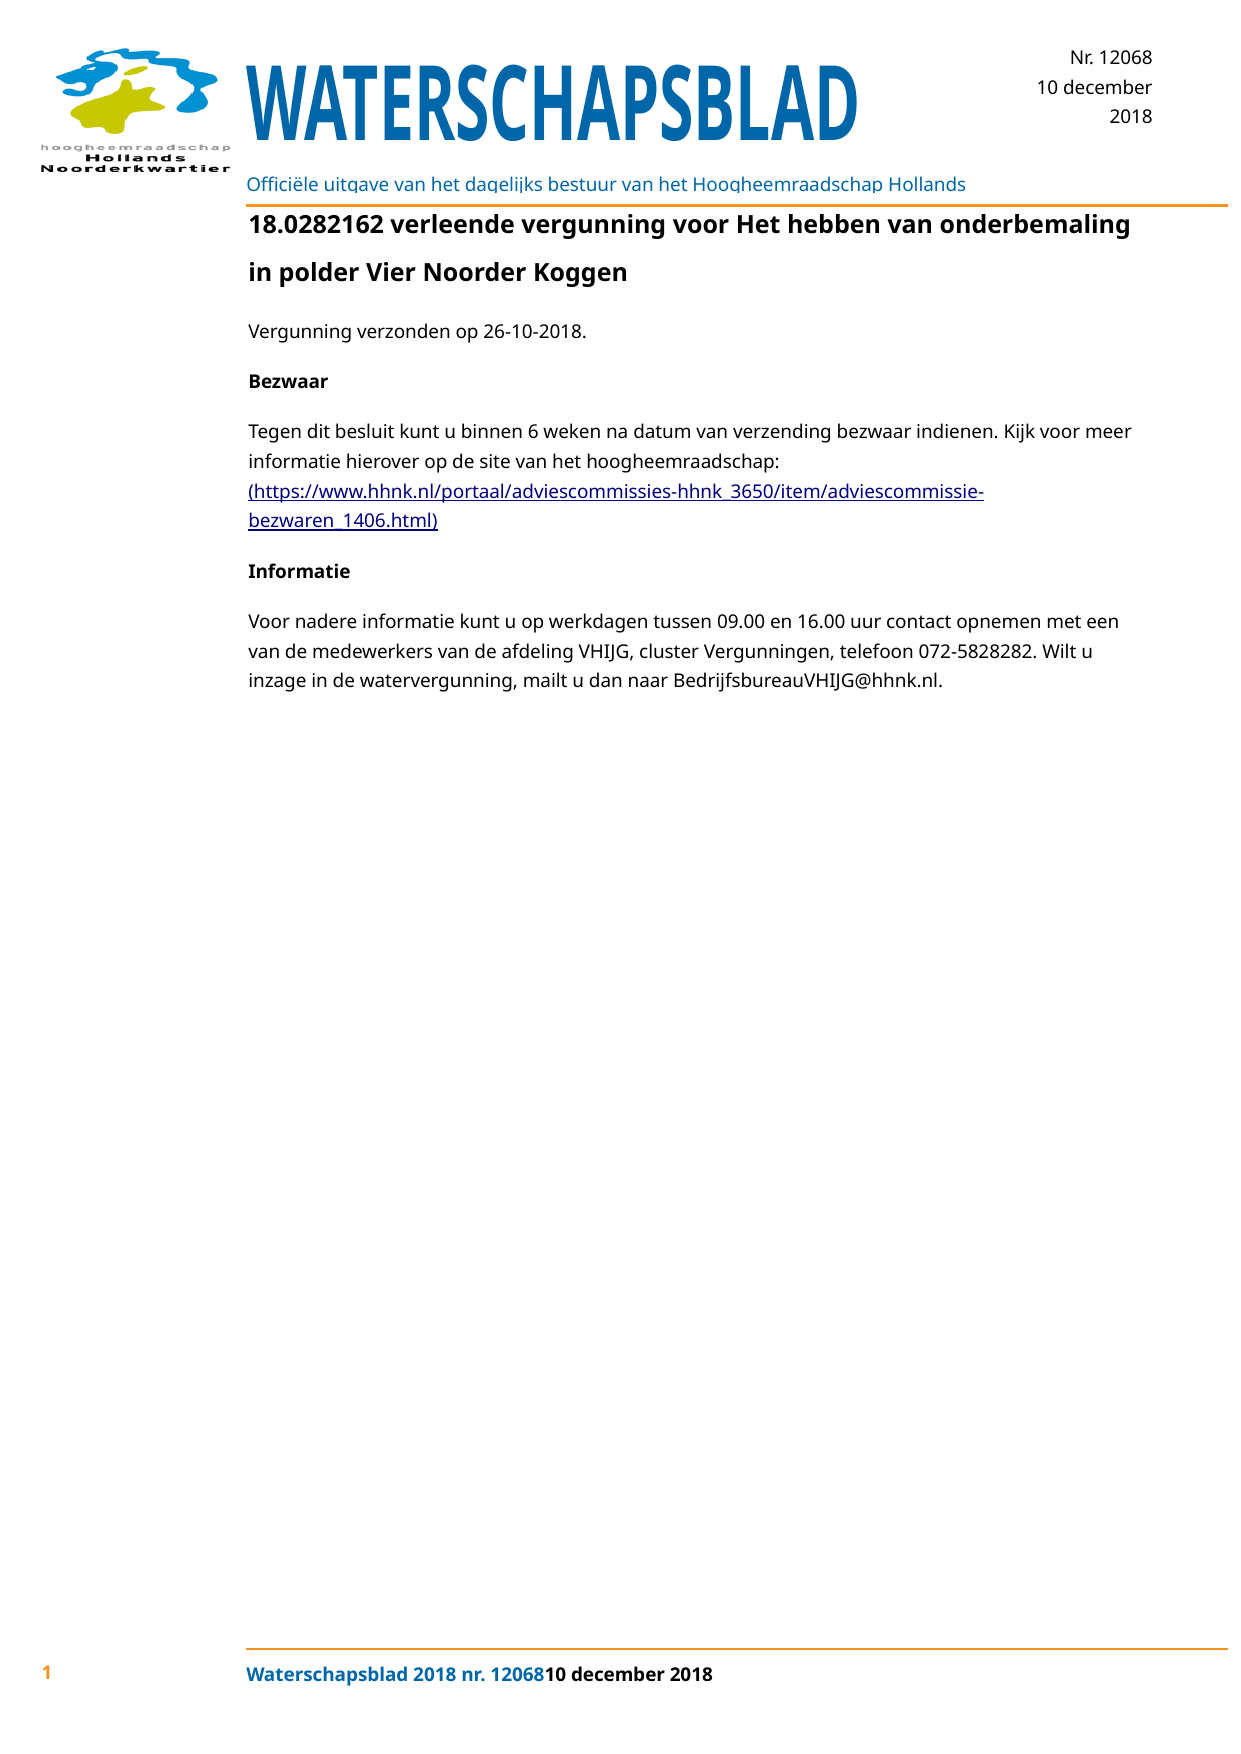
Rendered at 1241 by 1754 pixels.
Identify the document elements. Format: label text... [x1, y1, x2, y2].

text Bezwaar [248, 368, 1152, 394]
picture [41, 47, 231, 172]
text Vergunning verzonden op 26-10-2018. [248, 318, 1152, 344]
text Informatie [248, 558, 1152, 584]
text Voor nadere informatie kunt u op werkdagen tussen 09.00 en 16.00 uur contact opnemen met een van de medewerkers van de afdeling VHIJG, cluster Vergunningen, telefoon 072-5828282. Wilt u inzage in de watervergunning, mailt u dan naar BedrijfsbureauVHIJG@hhnk.nl. [248, 608, 1152, 693]
text 18.0282162 verleende vergunning voor Het hebben van onderbemaling in polder Vier Noorder Koggen [248, 207, 1152, 288]
text Tegen dit besluit kunt u binnen 6 weken na datum van verzending bezwaar indienen. Kijk voor meer informatie hierover op de site van het hoogheemraadschap: (https://www.hhnk.nl/portaal/adviescommissies-hhnk_3650/item/adviescommissie-bezwaren_1406.html) [248, 419, 1152, 533]
